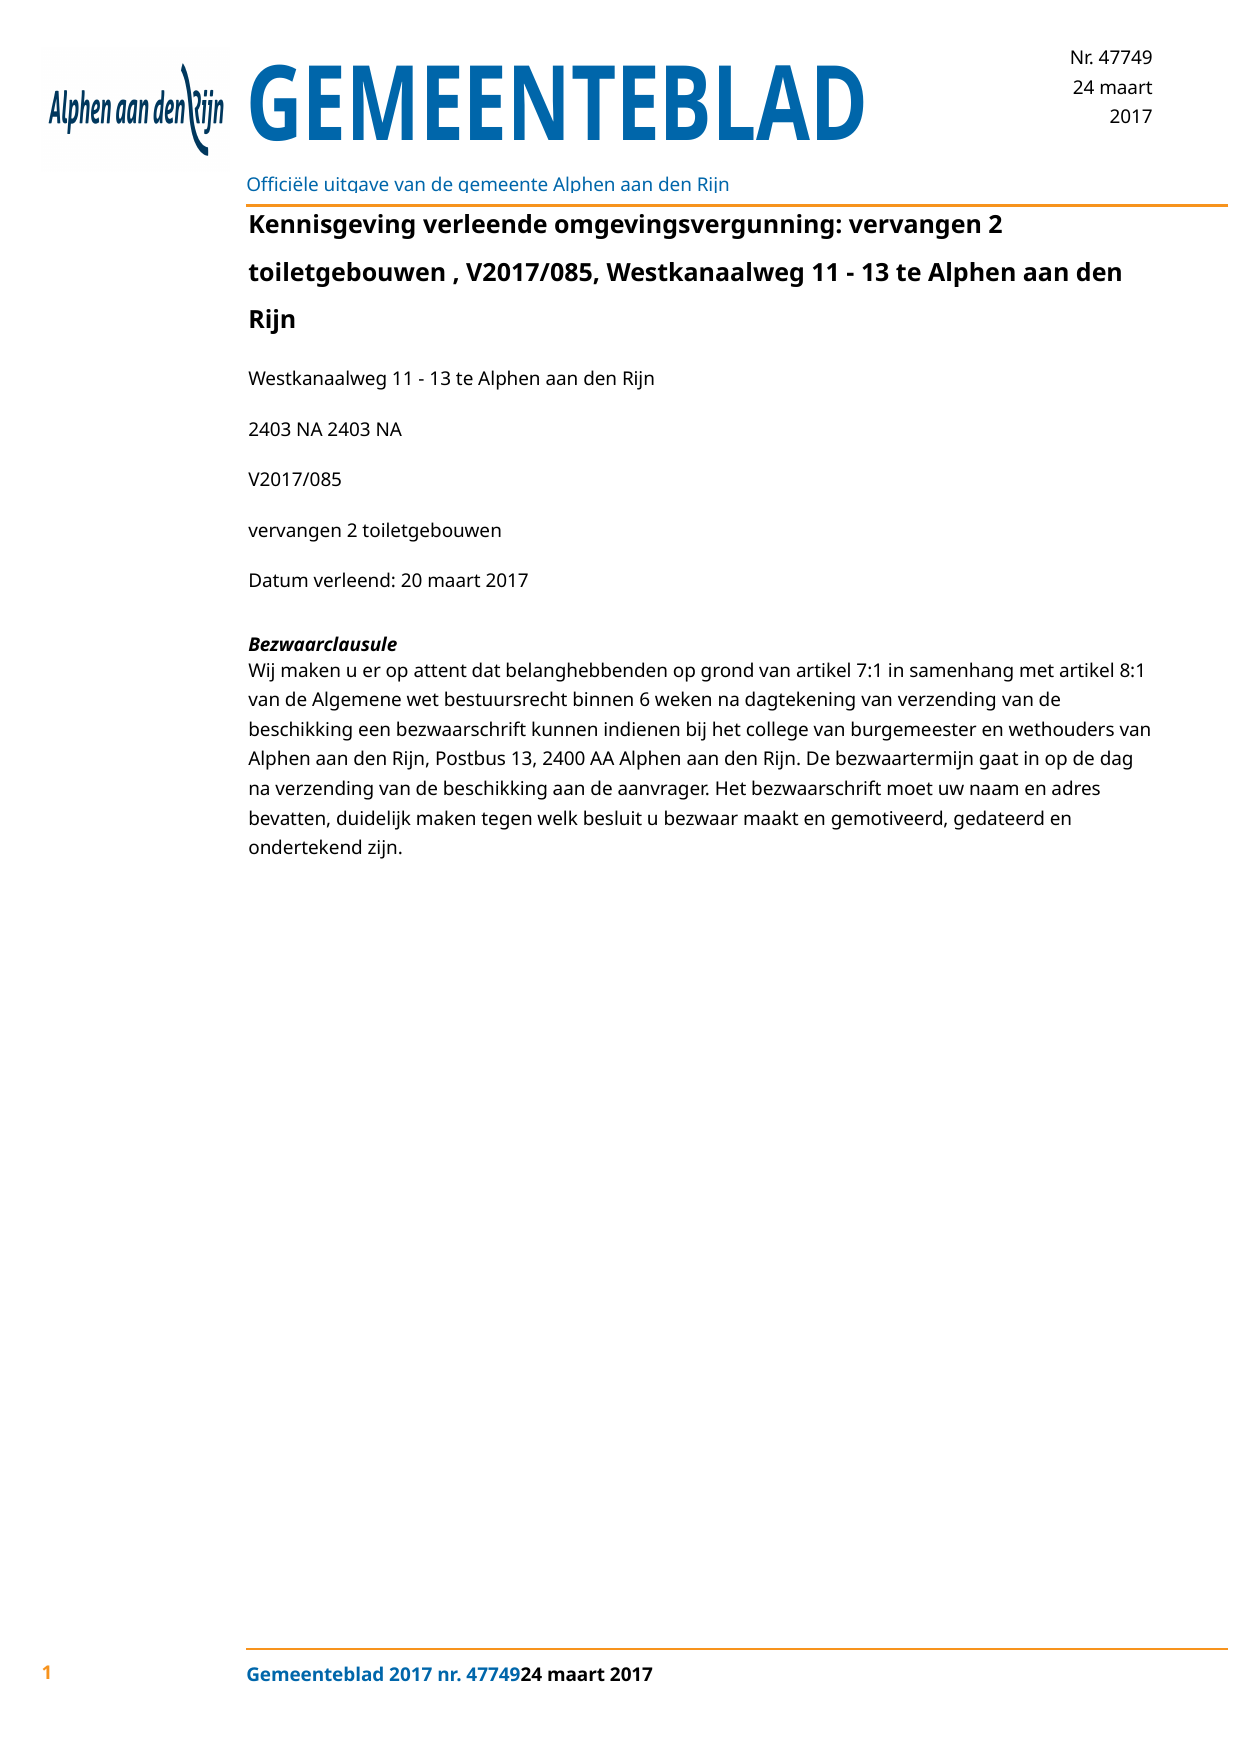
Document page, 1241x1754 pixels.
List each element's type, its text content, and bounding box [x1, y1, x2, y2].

text 2403 NA 2403 NA [248, 416, 1152, 442]
text vervangen 2 toiletgebouwen [248, 517, 1152, 542]
text V2017/085 [248, 466, 1152, 492]
text Westkanaalweg 11 - 13 te Alphen aan den Rijn [248, 366, 1152, 391]
text Datum verleend: 20 maart 2017 [248, 567, 1152, 593]
text Wij maken u er op attent dat belanghebbenden op grond van artikel 7:1 in samenhang met artikel 8:1 van de Algemene wet bestuursrecht binnen 6 weken na dagtekening van verzending van de beschikking een bezwaarschrift kunnen indienen bij het college van burgemeester en wethouders van Alphen aan den Rijn, Postbus 13, 2400 AA Alphen aan den Rijn. De bezwaartermijn gaat in op de dag na verzending van de beschikking aan de aanvrager. Het bezwaarschrift moet uw naam en adres bevatten, duidelijk maken tegen welk besluit u bezwaar maakt en gemotiveerd, gedateerd en ondertekend zijn. [248, 657, 1152, 860]
text Bezwaarclausule [248, 631, 1152, 657]
picture [41, 47, 231, 172]
text Kennisgeving verleende omgevingsvergunning: vervangen 2 toiletgebouwen , V2017/085, Westkanaalweg 11 - 13 te Alphen aan den Rijn [248, 207, 1152, 336]
